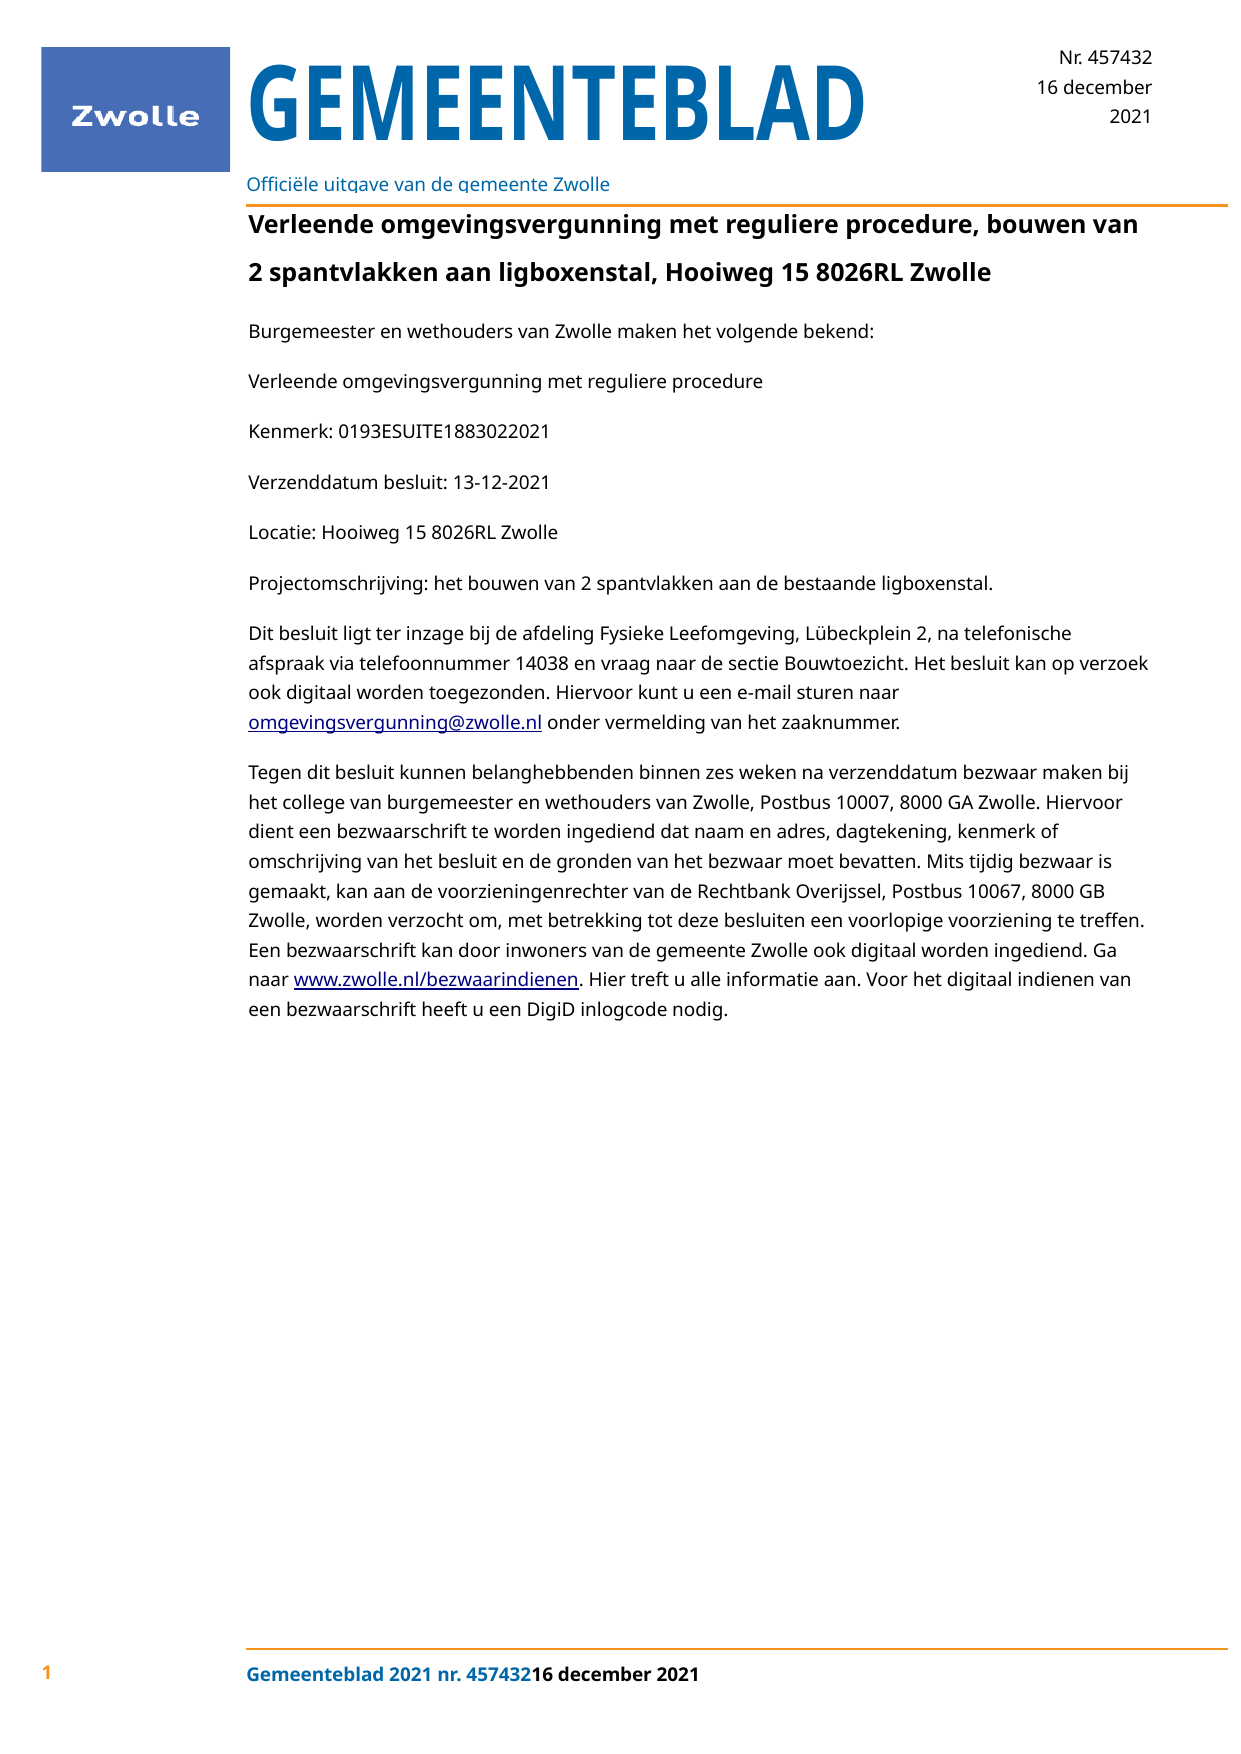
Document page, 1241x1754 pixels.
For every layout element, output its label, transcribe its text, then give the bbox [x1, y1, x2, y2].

text Verleende omgevingsvergunning met reguliere procedure [248, 368, 1152, 394]
text Burgemeester en wethouders van Zwolle maken het volgende bekend: [248, 318, 1152, 344]
text Projectomschrijving: het bouwen van 2 spantvlakken aan de bestaande ligboxenstal. [248, 570, 1152, 596]
text Verzenddatum besluit: 13-12-2021 [248, 469, 1152, 495]
text Dit besluit ligt ter inzage bij de afdeling Fysieke Leefomgeving, Lübeckplein 2, na telefonische afspraak via telefoonnummer 14038 en vraag naar de sectie Bouwtoezicht. Het besluit kan op verzoek ook digitaal worden toegezonden. Hiervoor kunt u een e-mail sturen naar omgevingsvergunning@zwolle.nl onder vermelding van het zaaknummer. [248, 620, 1152, 735]
text Kenmerk: 0193ESUITE1883022021 [248, 419, 1152, 444]
picture [41, 47, 231, 172]
text Locatie: Hooiweg 15 8026RL Zwolle [248, 519, 1152, 545]
text Tegen dit besluit kunnen belanghebbenden binnen zes weken na verzenddatum bezwaar maken bij het college van burgemeester en wethouders van Zwolle, Postbus 10007, 8000 GA Zwolle. Hiervoor dient een bezwaarschrift te worden ingediend dat naam en adres, dagtekening, kenmerk of omschrijving van het besluit en de gronden van het bezwaar moet bevatten. Mits tijdig bezwaar is gemaakt, kan aan de voorzieningenrechter van de Rechtbank Overijssel, Postbus 10067, 8000 GB Zwolle, worden verzocht om, met betrekking tot deze besluiten een voorlopige voorziening te treffen. Een bezwaarschrift kan door inwoners van de gemeente Zwolle ook digitaal worden ingediend. Ga naar www.zwolle.nl/bezwaarindienen. Hier treft u alle informatie aan. Voor het digitaal indienen van een bezwaarschrift heeft u een DigiD inlogcode nodig. [248, 759, 1152, 1022]
text Verleende omgevingsvergunning met reguliere procedure, bouwen van 2 spantvlakken aan ligboxenstal, Hooiweg 15 8026RL Zwolle [248, 207, 1152, 288]
